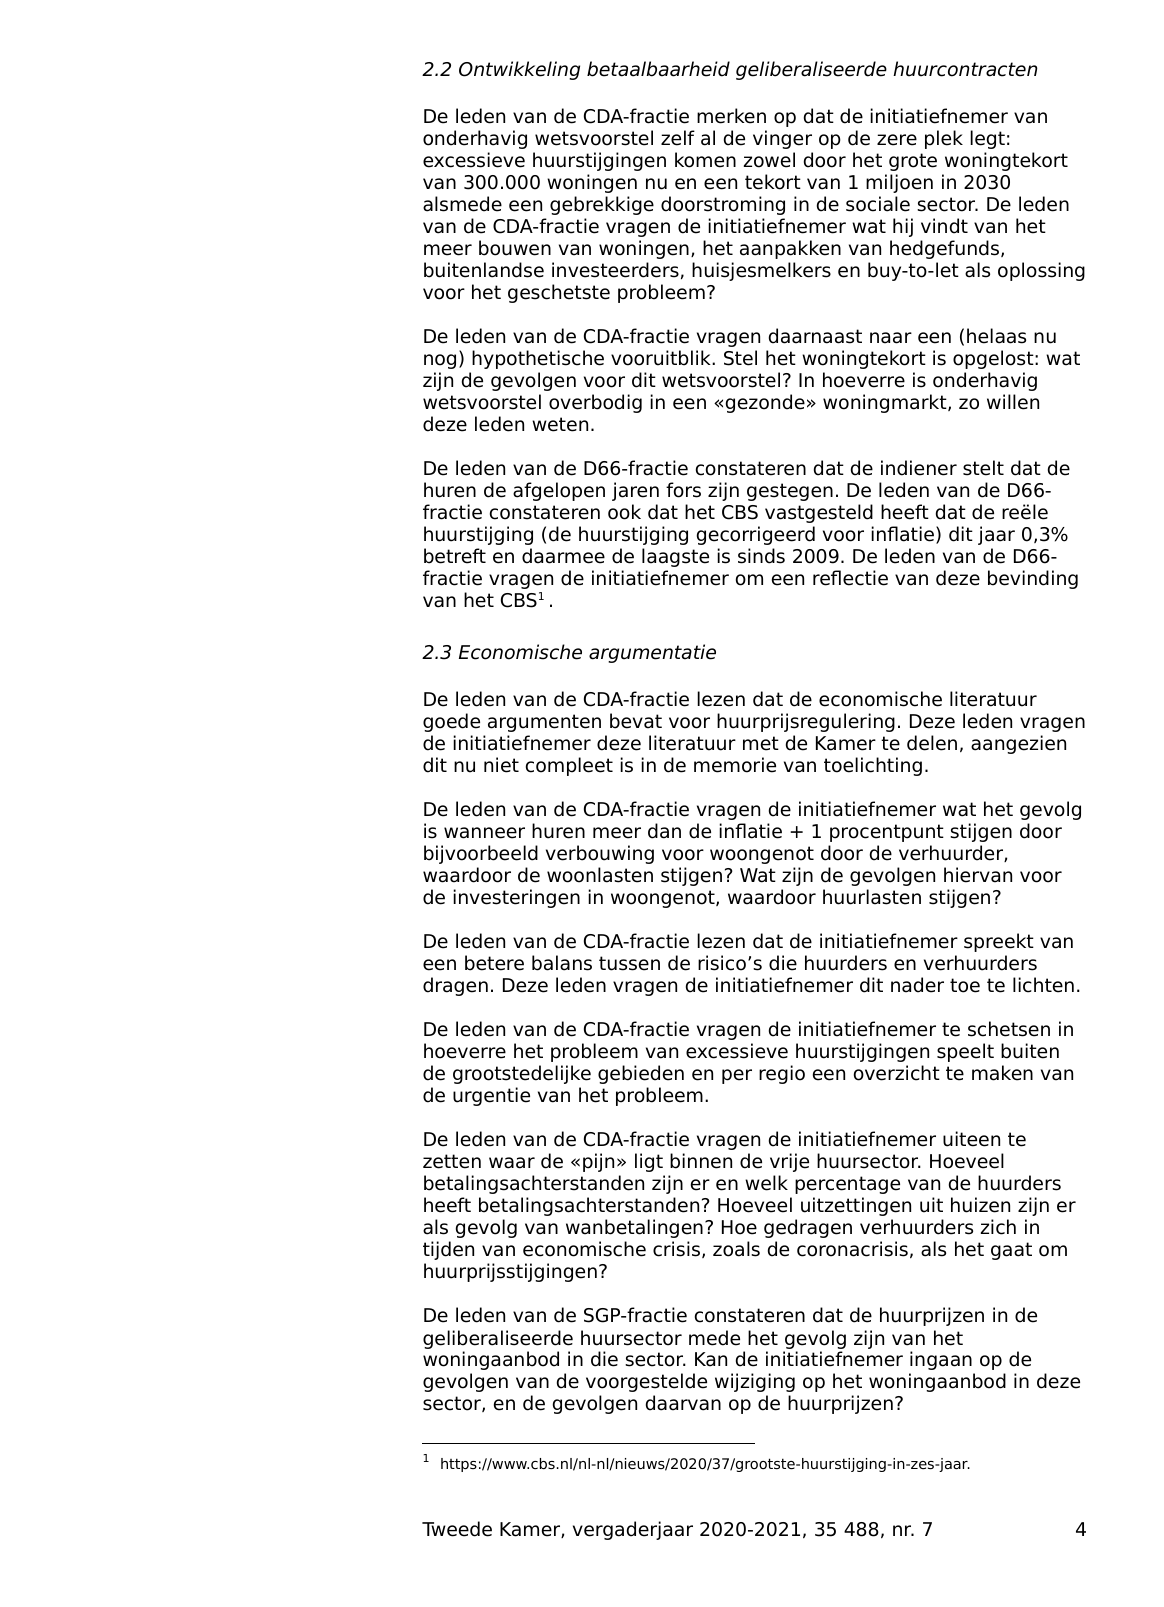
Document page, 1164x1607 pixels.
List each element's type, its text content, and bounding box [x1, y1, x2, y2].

text De leden van de CDA-fractie lezen dat de economische literatuur goede argumenten bevat voor huurprijsregulering. Deze leden vragen de initiatiefnemer deze literatuur met de Kamer te delen, aangezien dit nu niet compleet is in de memorie van toelichting. [422, 689, 1087, 777]
text De leden van de CDA-fractie vragen de initiatiefnemer uiteen te zetten waar de «pijn» ligt binnen de vrije huursector. Hoeveel betalingsachterstanden zijn er en welk percentage van de huurders heeft betalingsachterstanden? Hoeveel uitzettingen uit huizen zijn er als gevolg van wanbetalingen? Hoe gedragen verhuurders zich in tijden van economische crisis, zoals de coronacrisis, als het gaat om huurprijsstijgingen? [422, 1129, 1087, 1283]
text De leden van de CDA-fractie merken op dat de initiatiefnemer van onderhavig wetsvoorstel zelf al de vinger op de zere plek legt: excessieve huurstijgingen komen zowel door het grote woningtekort van 300.000 woningen nu en een tekort van 1 miljoen in 2030 alsmede een gebrekkige doorstroming in de sociale sector. De leden van de CDA-fractie vragen de initiatiefnemer wat hij vindt van het meer bouwen van woningen, het aanpakken van hedgefunds, buitenlandse investeerders, huisjesmelkers en buy-to-let als oplossing voor het geschetste probleem? [422, 106, 1087, 304]
subtitle 2.2 Ontwikkeling betaalbaarheid geliberaliseerde huurcontracten [422, 59, 1087, 81]
text De leden van de CDA-fractie vragen de initiatiefnemer te schetsen in hoeverre het probleem van excessieve huurstijgingen speelt buiten de grootstedelijke gebieden en per regio een overzicht te maken van de urgentie van het probleem. [422, 1019, 1087, 1107]
text https://www.cbs.nl/nl-nl/nieuws/2020/37/grootste-huurstijging-in-zes-jaar. [422, 1452, 1087, 1474]
text De leden van de D66-fractie constateren dat de indiener stelt dat de huren de afgelopen jaren fors zijn gestegen. De leden van de D66-fractie constateren ook dat het CBS vastgesteld heeft dat de reële huurstijging (de huurstijging gecorrigeerd voor inflatie) dit jaar 0,3% betreft en daarmee de laagste is sinds 2009. De leden van de D66-fractie vragen de initiatiefnemer om een reflectie van deze bevinding van het CBS. [422, 458, 1087, 612]
text De leden van de SGP-fractie constateren dat de huurprijzen in de geliberaliseerde huursector mede het gevolg zijn van het woningaanbod in die sector. Kan de initiatiefnemer ingaan op de gevolgen van de voorgestelde wijziging op het woningaanbod in deze sector, en de gevolgen daarvan op de huurprijzen? [422, 1305, 1087, 1415]
text De leden van de CDA-fractie vragen daarnaast naar een (helaas nu nog) hypothetische vooruitblik. Stel het woningtekort is opgelost: wat zijn de gevolgen voor dit wetsvoorstel? In hoeverre is onderhavig wetsvoorstel overbodig in een «gezonde» woningmarkt, zo willen deze leden weten. [422, 326, 1087, 436]
subtitle 2.3 Economische argumentatie [422, 642, 1087, 664]
text De leden van de CDA-fractie vragen de initiatiefnemer wat het gevolg is wanneer huren meer dan de inflatie + 1 procentpunt stijgen door bijvoorbeeld verbouwing voor woongenot door de verhuurder, waardoor de woonlasten stijgen? Wat zijn de gevolgen hiervan voor de investeringen in woongenot, waardoor huurlasten stijgen? [422, 799, 1087, 909]
text De leden van de CDA-fractie lezen dat de initiatiefnemer spreekt van een betere balans tussen de risico’s die huurders en verhuurders dragen. Deze leden vragen de initiatiefnemer dit nader toe te lichten. [422, 931, 1087, 997]
